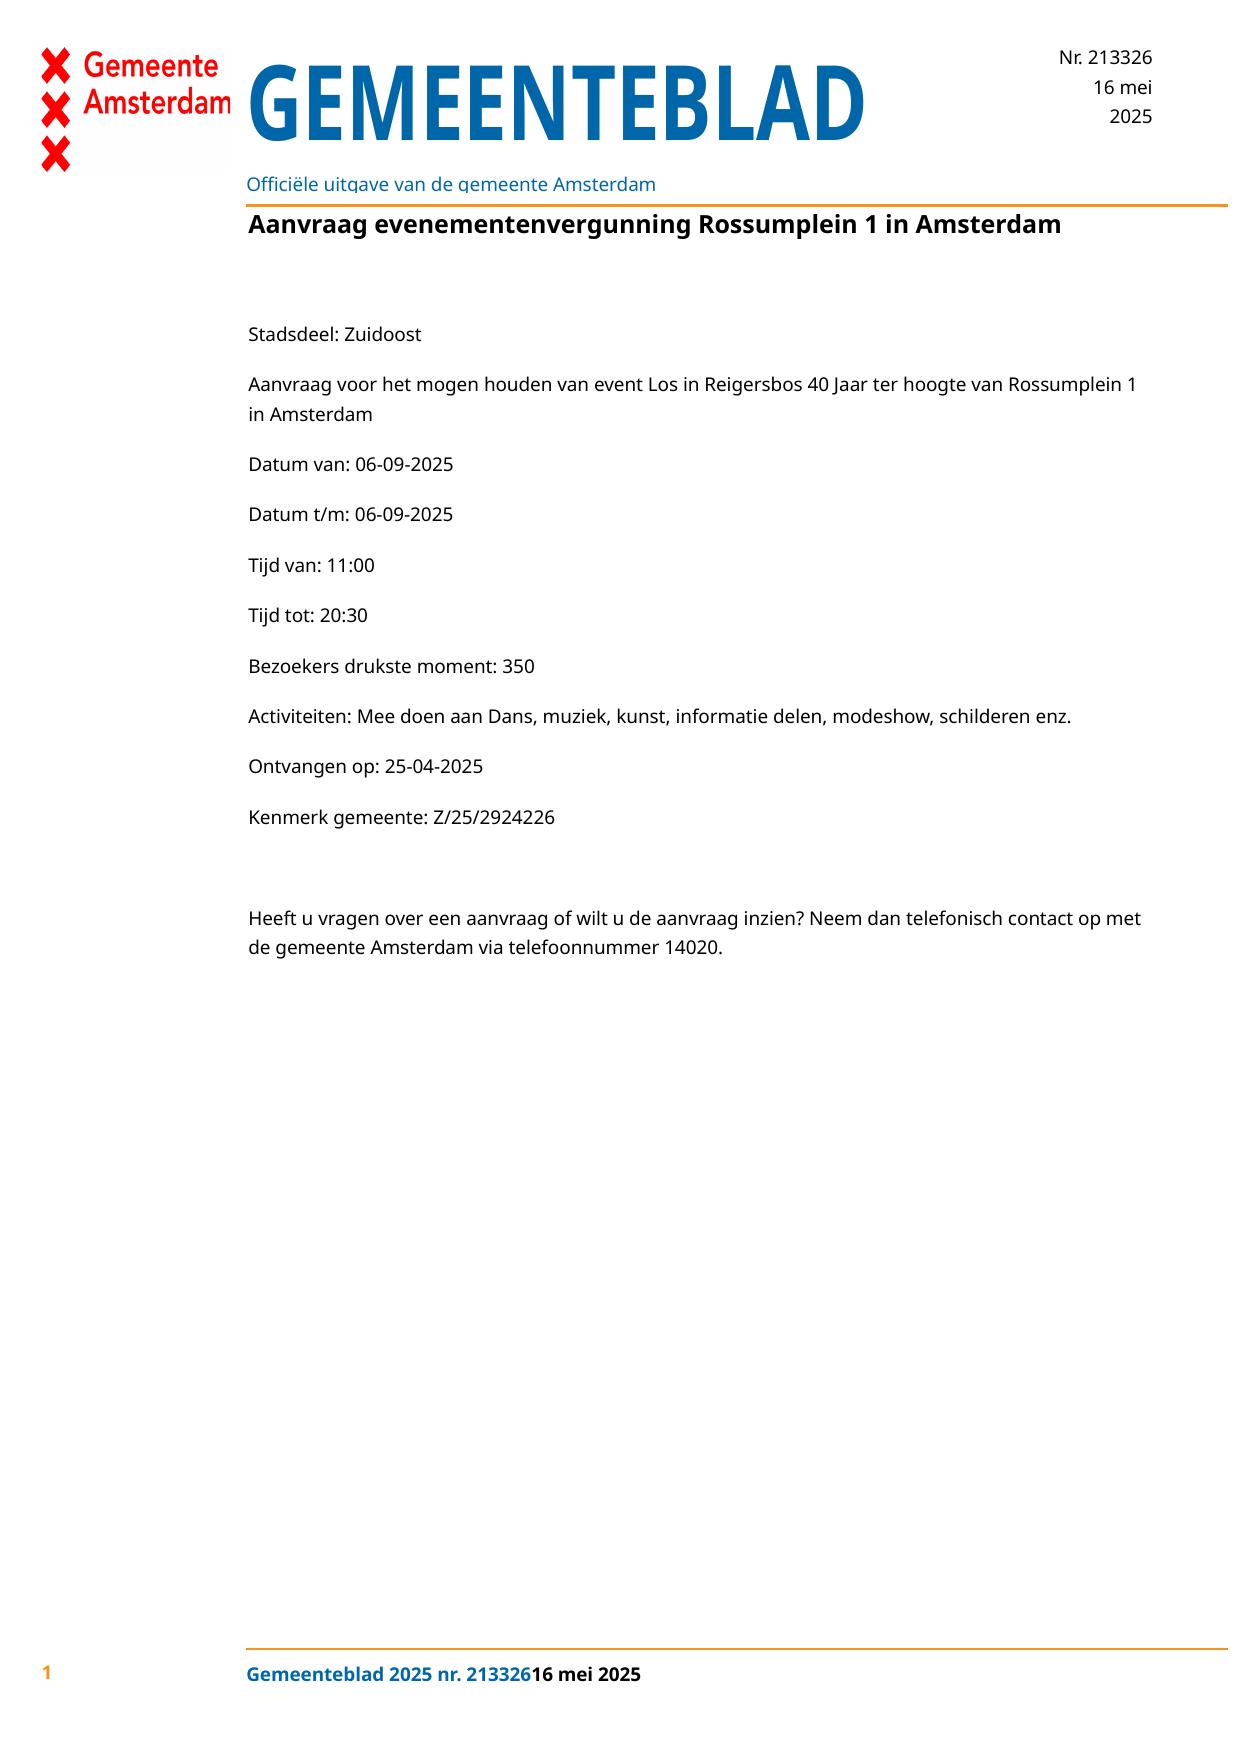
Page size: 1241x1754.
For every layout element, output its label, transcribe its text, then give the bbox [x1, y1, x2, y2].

text Bezoekers drukste moment: 350 [248, 653, 1152, 678]
text Datum t/m: 06-09-2025 [248, 502, 1152, 527]
text Aanvraag voor het mogen houden van event Los in Reigersbos 40 Jaar ter hoogte van Rossumplein 1 in Amsterdam [248, 371, 1152, 426]
text Datum van: 06-09-2025 [248, 451, 1152, 477]
picture [41, 47, 231, 172]
text Activiteiten: Mee doen aan Dans, muziek, kunst, informatie delen, modeshow, schilderen enz. [248, 703, 1152, 729]
text Aanvraag evenementenvergunning Rossumplein 1 in Amsterdam [248, 207, 1152, 241]
text Tijd tot: 20:30 [248, 602, 1152, 628]
text Stadsdeel: Zuidoost [248, 321, 1152, 346]
text Kenmerk gemeente: Z/25/2924226 [248, 804, 1152, 830]
text Ontvangen op: 25-04-2025 [248, 754, 1152, 779]
text Tijd van: 11:00 [248, 552, 1152, 578]
text Heeft u vragen over een aanvraag of wilt u de aanvraag inzien? Neem dan telefonisch contact op met de gemeente Amsterdam via telefoonnummer 14020. [248, 905, 1152, 960]
